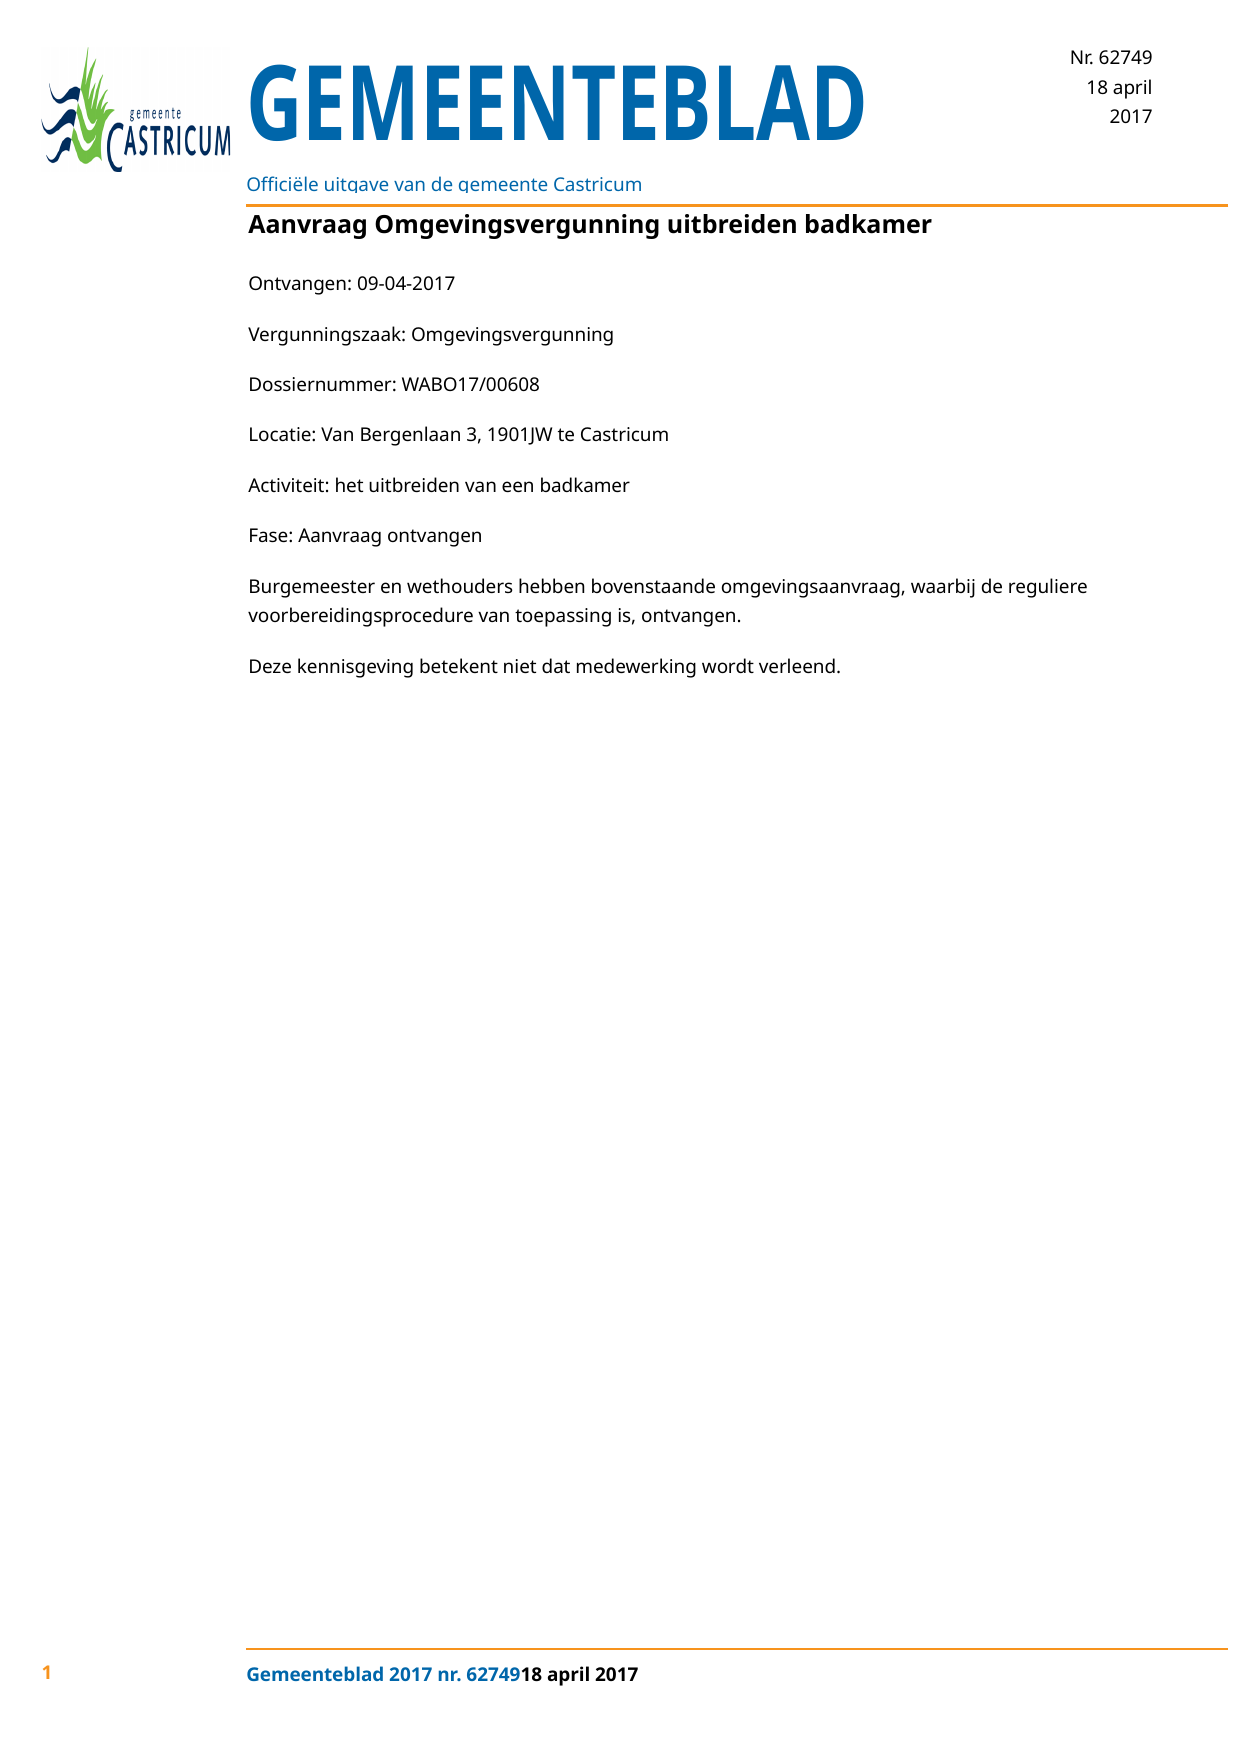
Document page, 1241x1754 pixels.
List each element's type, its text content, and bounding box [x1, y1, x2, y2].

text Activiteit: het uitbreiden van een badkamer [248, 472, 1152, 498]
picture [41, 47, 231, 172]
text Fase: Aanvraag ontvangen [248, 522, 1152, 548]
text Aanvraag Omgevingsvergunning uitbreiden badkamer [248, 207, 1152, 241]
text Burgemeester en wethouders hebben bovenstaande omgevingsaanvraag, waarbij de reguliere voorbereidingsprocedure van toepassing is, ontvangen. [248, 573, 1152, 628]
text Vergunningszaak: Omgevingsvergunning [248, 321, 1152, 346]
text Dossiernummer: WABO17/00608 [248, 371, 1152, 397]
text Locatie: Van Bergenlaan 3, 1901JW te Castricum [248, 422, 1152, 447]
text Ontvangen: 09-04-2017 [248, 270, 1152, 296]
text Deze kennisgeving betekent niet dat medewerking wordt verleend. [248, 653, 1152, 678]
